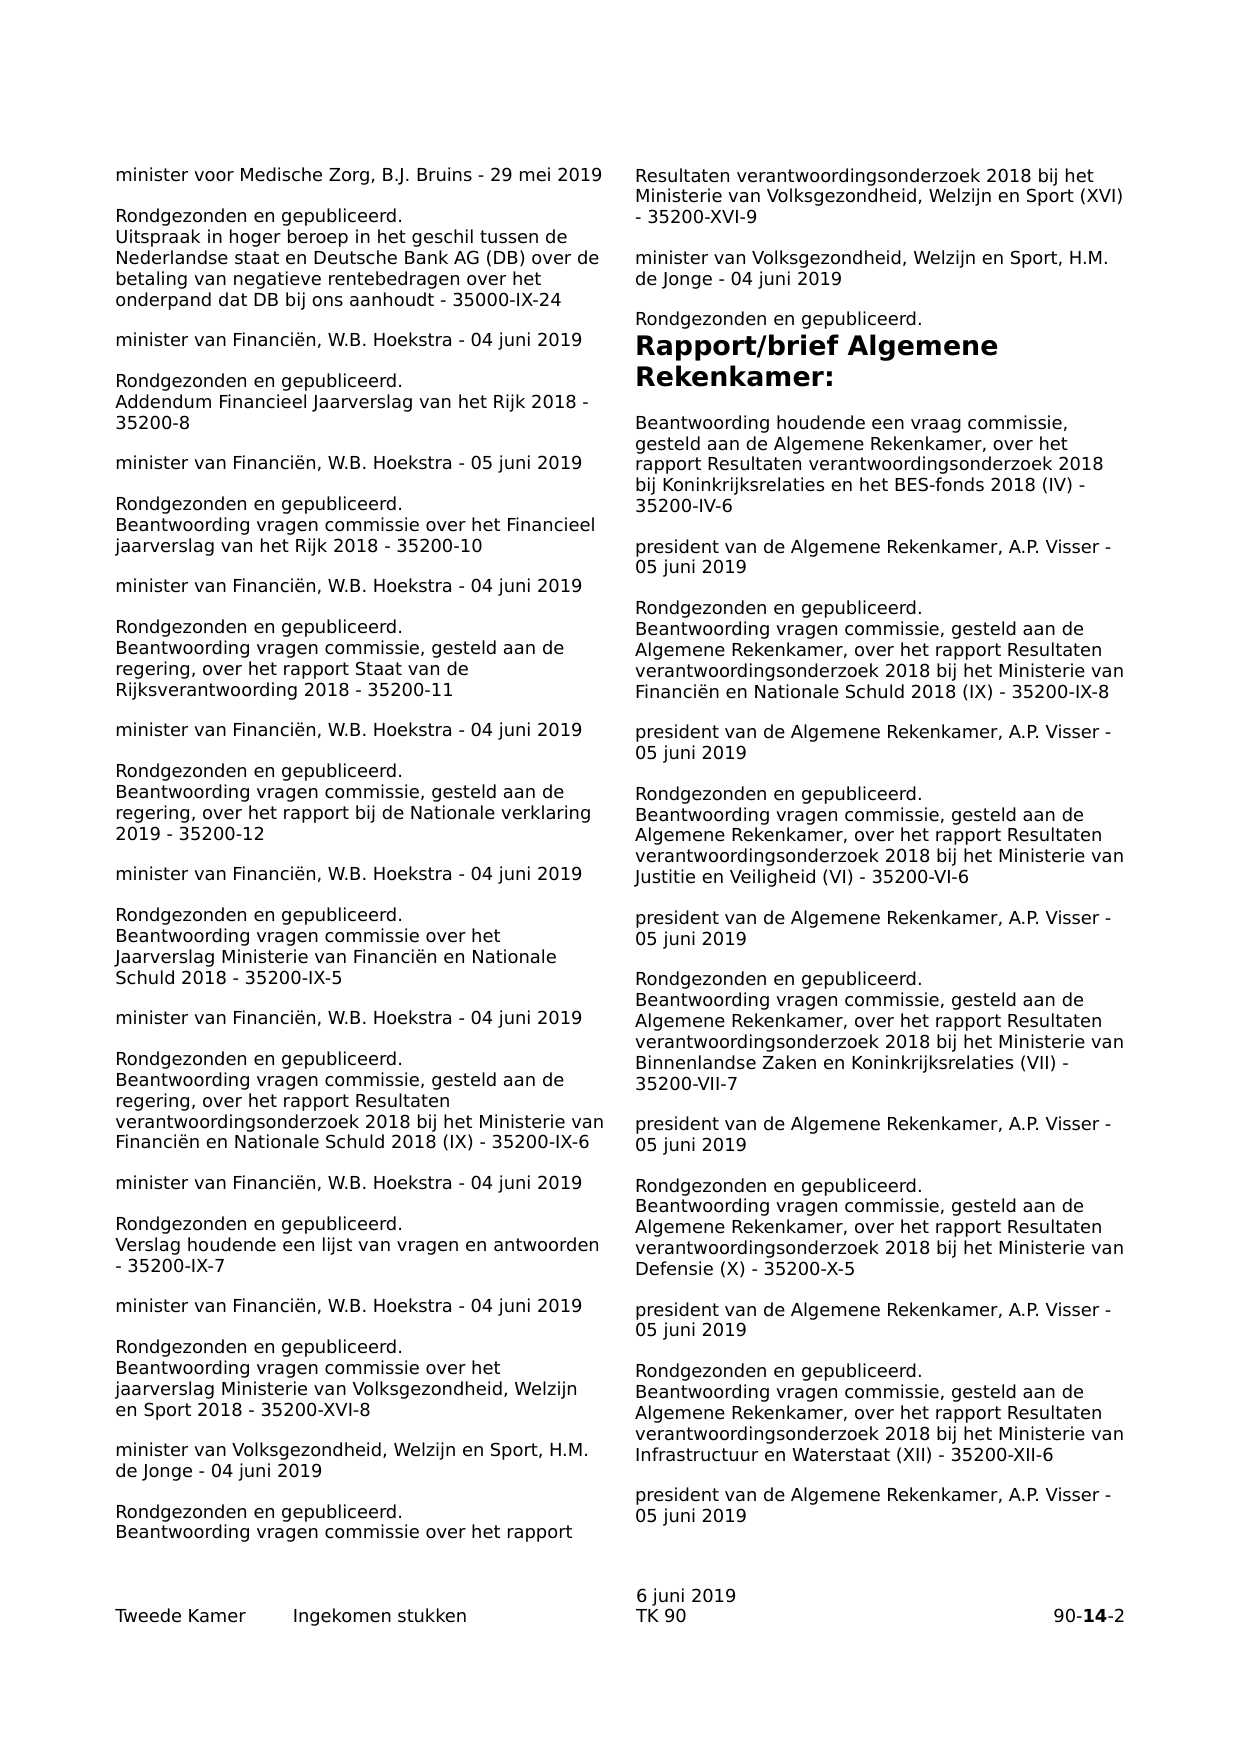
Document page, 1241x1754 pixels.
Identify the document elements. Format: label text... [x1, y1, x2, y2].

text Verslag houdende een lijst van vragen en antwoorden - 35200-IX-7 [115, 1234, 605, 1276]
text Rondgezonden en gepubliceerd. [115, 1049, 605, 1070]
text minister van Financiën, W.B. Hoekstra - 04 juni 2019 [115, 1008, 605, 1029]
text minister van Financiën, W.B. Hoekstra - 04 juni 2019 [115, 1173, 605, 1194]
title Rapport/brief Algemene Rekenkamer: [635, 330, 1125, 392]
text Beantwoording vragen commissie, gesteld aan de Algemene Rekenkamer, over het rapport Resultaten verantwoordingsonderzoek 2018 bij het Ministerie van Binnenlandse Zaken en Koninkrijksrelaties (VII) - 35200-VII-7 [635, 990, 1125, 1094]
text Addendum Financieel Jaarverslag van het Rijk 2018 - 35200-8 [115, 392, 605, 433]
text Rondgezonden en gepubliceerd. [115, 494, 605, 515]
text president van de Algemene Rekenkamer, A.P. Visser - 05 juni 2019 [635, 537, 1125, 578]
text Rondgezonden en gepubliceerd. [635, 1361, 1125, 1382]
text Beantwoording vragen commissie, gesteld aan de Algemene Rekenkamer, over het rapport Resultaten verantwoordingsonderzoek 2018 bij het Ministerie van Defensie (X) - 35200-X-5 [635, 1196, 1125, 1279]
text president van de Algemene Rekenkamer, A.P. Visser - 05 juni 2019 [635, 722, 1125, 764]
text Rondgezonden en gepubliceerd. [115, 1337, 605, 1358]
text Rondgezonden en gepubliceerd. [115, 761, 605, 782]
text Beantwoording houdende een vraag commissie, gesteld aan de Algemene Rekenkamer, over het rapport Resultaten verantwoordingsonderzoek 2018 bij Koninkrijksrelaties en het BES-fonds 2018 (IV) - 35200-IV-6 [635, 412, 1125, 517]
text Rondgezonden en gepubliceerd. [635, 784, 1125, 804]
text president van de Algemene Rekenkamer, A.P. Visser - 05 juni 2019 [635, 1114, 1125, 1156]
text Beantwoording vragen commissie over het Financieel jaarverslag van het Rijk 2018 - 35200-10 [115, 515, 605, 556]
text president van de Algemene Rekenkamer, A.P. Visser - 05 juni 2019 [635, 908, 1125, 949]
text Beantwoording vragen commissie, gesteld aan de regering, over het rapport Staat van de Rijksverantwoording 2018 - 35200-11 [115, 638, 605, 700]
text minister van Financiën, W.B. Hoekstra - 04 juni 2019 [115, 720, 605, 741]
text minister van Volksgezondheid, Welzijn en Sport, H.M. de Jonge - 04 juni 2019 [115, 1440, 605, 1482]
text minister voor Medische Zorg, B.J. Bruins - 29 mei 2019 [115, 165, 605, 186]
text minister van Financiën, W.B. Hoekstra - 04 juni 2019 [115, 330, 605, 351]
text Rondgezonden en gepubliceerd. [635, 309, 1125, 330]
text Beantwoording vragen commissie, gesteld aan de regering, over het rapport bij de Nationale verklaring 2019 - 35200-12 [115, 782, 605, 844]
text Rondgezonden en gepubliceerd. [115, 1214, 605, 1234]
text Rondgezonden en gepubliceerd. [115, 905, 605, 926]
text minister van Financiën, W.B. Hoekstra - 05 juni 2019 [115, 453, 605, 474]
text Beantwoording vragen commissie over het rapport [115, 1522, 605, 1543]
text minister van Volksgezondheid, Welzijn en Sport, H.M. de Jonge - 04 juni 2019 [635, 248, 1125, 289]
text Beantwoording vragen commissie over het jaarverslag Ministerie van Volksgezondheid, Welzijn en Sport 2018 - 35200-XVI-8 [115, 1358, 605, 1420]
text Rondgezonden en gepubliceerd. [635, 969, 1125, 990]
text Rondgezonden en gepubliceerd. [635, 598, 1125, 619]
text minister van Financiën, W.B. Hoekstra - 04 juni 2019 [115, 576, 605, 597]
text Rondgezonden en gepubliceerd. [635, 1176, 1125, 1196]
text Rondgezonden en gepubliceerd. [115, 617, 605, 638]
text Beantwoording vragen commissie, gesteld aan de Algemene Rekenkamer, over het rapport Resultaten verantwoordingsonderzoek 2018 bij het Ministerie van Financiën en Nationale Schuld 2018 (IX) - 35200-IX-8 [635, 619, 1125, 702]
text minister van Financiën, W.B. Hoekstra - 04 juni 2019 [115, 1296, 605, 1317]
text Beantwoording vragen commissie, gesteld aan de Algemene Rekenkamer, over het rapport Resultaten verantwoordingsonderzoek 2018 bij het Ministerie van Infrastructuur en Waterstaat (XII) - 35200-XII-6 [635, 1382, 1125, 1465]
text minister van Financiën, W.B. Hoekstra - 04 juni 2019 [115, 864, 605, 885]
text Beantwoording vragen commissie, gesteld aan de Algemene Rekenkamer, over het rapport Resultaten verantwoordingsonderzoek 2018 bij het Ministerie van Justitie en Veiligheid (VI) - 35200-VI-6 [635, 804, 1125, 888]
text Rondgezonden en gepubliceerd. [115, 371, 605, 392]
text Resultaten verantwoordingsonderzoek 2018 bij het Ministerie van Volksgezondheid, Welzijn en Sport (XVI) - 35200-XVI-9 [635, 165, 1125, 228]
text Beantwoording vragen commissie, gesteld aan de regering, over het rapport Resultaten verantwoordingsonderzoek 2018 bij het Ministerie van Financiën en Nationale Schuld 2018 (IX) - 35200-IX-6 [115, 1070, 605, 1153]
text president van de Algemene Rekenkamer, A.P. Visser - 05 juni 2019 [635, 1299, 1125, 1341]
text Beantwoording vragen commissie over het Jaarverslag Ministerie van Financiën en Nationale Schuld 2018 - 35200-IX-5 [115, 926, 605, 988]
text Uitspraak in hoger beroep in het geschil tussen de Nederlandse staat en Deutsche Bank AG (DB) over de betaling van negatieve rentebedragen over het onderpand dat DB bij ons aanhoudt - 35000-IX-24 [115, 227, 605, 310]
text Rondgezonden en gepubliceerd. [115, 206, 605, 227]
text president van de Algemene Rekenkamer, A.P. Visser - 05 juni 2019 [635, 1485, 1125, 1527]
text Rondgezonden en gepubliceerd. [115, 1502, 605, 1522]
